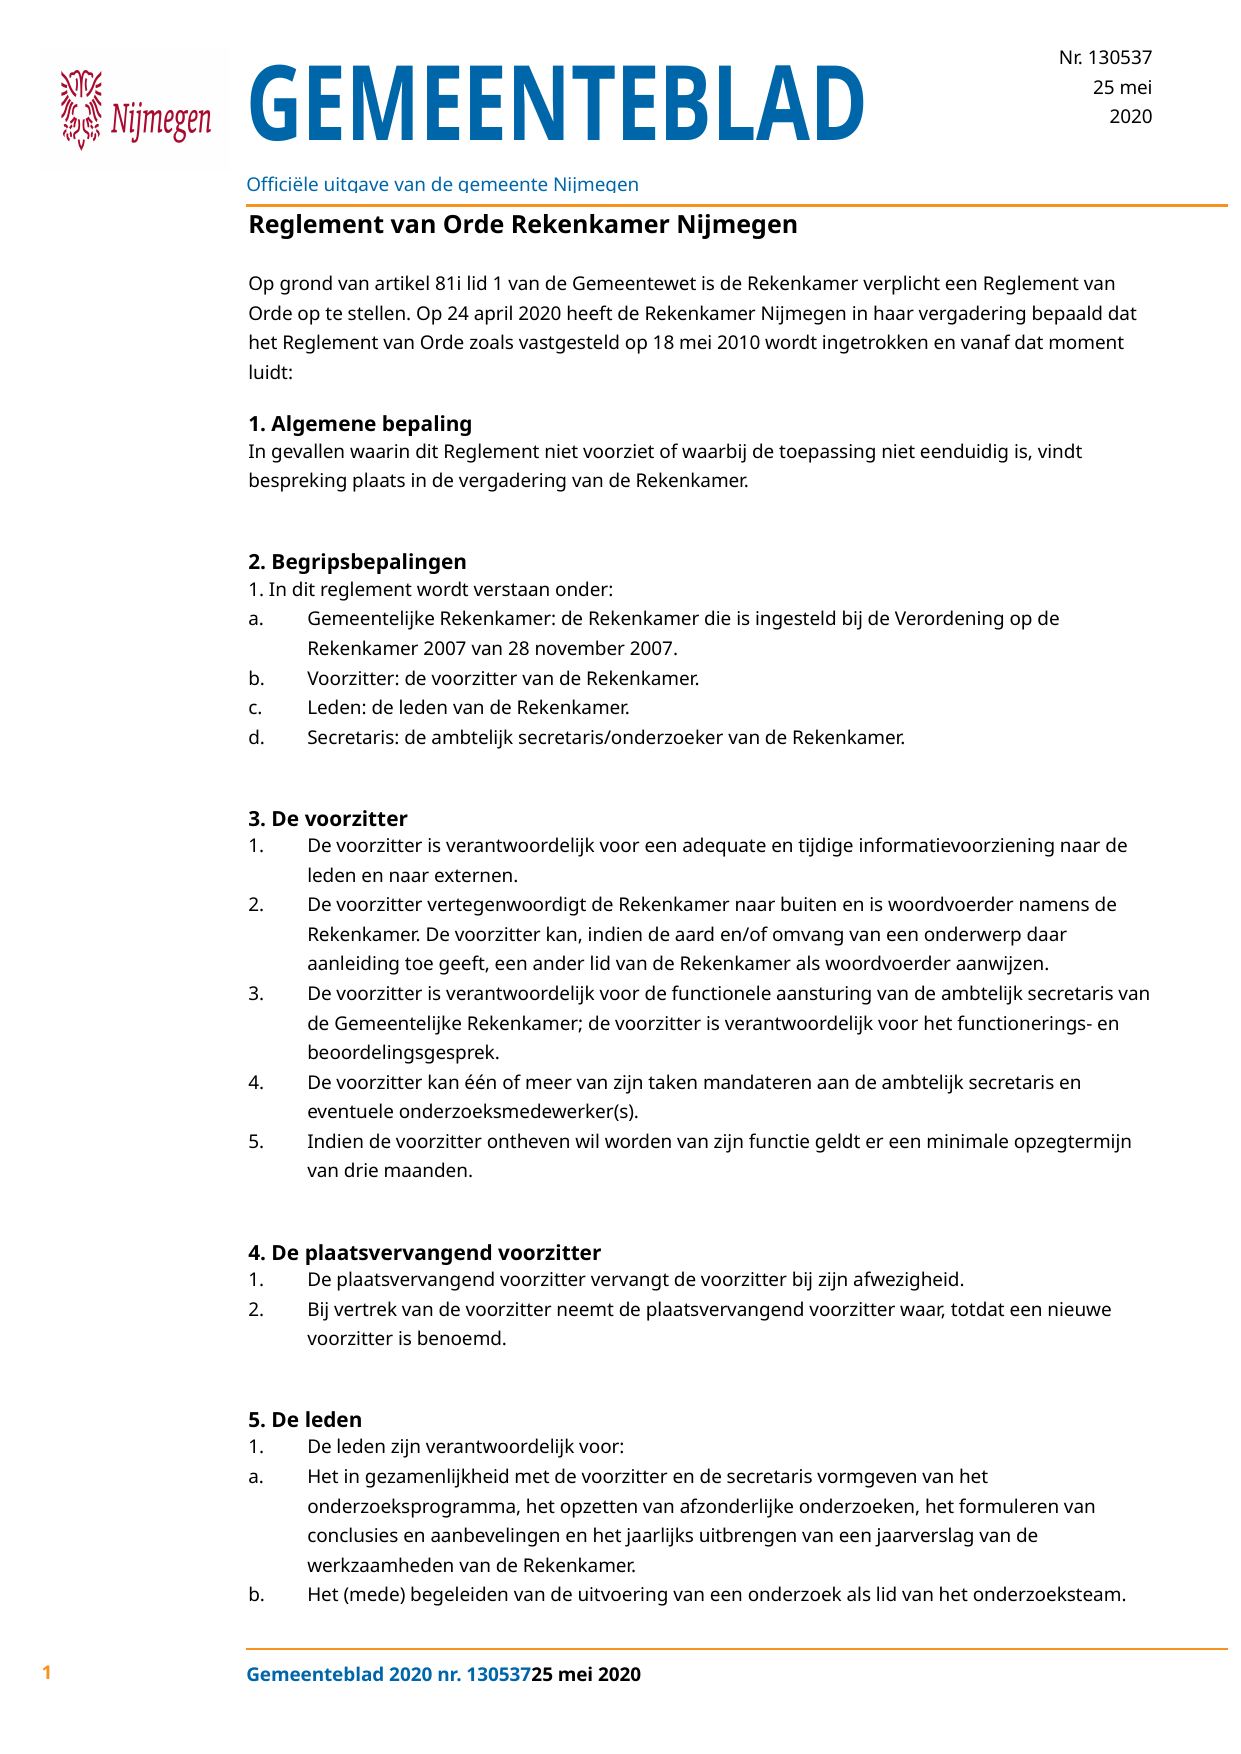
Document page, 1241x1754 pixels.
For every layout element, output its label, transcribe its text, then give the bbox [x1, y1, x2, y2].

list Het in gezamenlijkheid met de voorzitter en de secretaris vormgeven van het onderzoeksprogramma, het opzetten van afzonderlijke onderzoeken, het formuleren van conclusies en aanbevelingen en het jaarlijks uitbrengen van een jaarverslag van de werkzaamheden van de Rekenkamer. [248, 1463, 1152, 1578]
list De plaatsvervangend voorzitter vervangt de voorzitter bij zijn afwezigheid. [248, 1266, 1152, 1292]
text 1. Algemene bepaling [248, 409, 1152, 438]
list De voorzitter vertegenwoordigt de Rekenkamer naar buiten en is woordvoerder namens de Rekenkamer. De voorzitter kan, indien de aard en/of omvang van een onderwerp daar aanleiding toe geeft, een ander lid van de Rekenkamer als woordvoerder aanwijzen. [248, 891, 1152, 976]
list Gemeentelijke Rekenkamer: de Rekenkamer die is ingesteld bij de Verordening op de Rekenkamer 2007 van 28 november 2007. [248, 606, 1152, 661]
list De leden zijn verantwoordelijk voor: [248, 1434, 1152, 1459]
list Secretaris: de ambtelijk secretaris/onderzoeker van de Rekenkamer. [248, 724, 1152, 749]
list Het (mede) begeleiden van de uitvoering van een onderzoek als lid van het onderzoeksteam. [248, 1582, 1152, 1607]
list De voorzitter kan één of meer van zijn taken mandateren aan de ambtelijk secretaris en eventuele onderzoeksmedewerker(s). [248, 1069, 1152, 1124]
text Reglement van Orde Rekenkamer Nijmegen [248, 207, 1152, 241]
text 5. De leden [248, 1405, 1152, 1434]
list Leden: de leden van de Rekenkamer. [248, 694, 1152, 720]
list De voorzitter is verantwoordelijk voor de functionele aansturing van de ambtelijk secretaris van de Gemeentelijke Rekenkamer; de voorzitter is verantwoordelijk voor het functionerings- en beoordelingsgesprek. [248, 980, 1152, 1065]
list Indien de voorzitter ontheven wil worden van zijn functie geldt er een minimale opzegtermijn van drie maanden. [248, 1128, 1152, 1183]
picture [41, 47, 231, 172]
list Voorzitter: de voorzitter van de Rekenkamer. [248, 665, 1152, 690]
text Op grond van artikel 81i lid 1 van de Gemeentewet is de Rekenkamer verplicht een Reglement van Orde op te stellen. Op 24 april 2020 heeft de Rekenkamer Nijmegen in haar vergadering bepaald dat het Reglement van Orde zoals vastgesteld op 18 mei 2010 wordt ingetrokken en vanaf dat moment luidt: [248, 270, 1152, 385]
text In gevallen waarin dit Reglement niet voorziet of waarbij de toepassing niet eenduidig is, vindt bespreking plaats in de vergadering van de Rekenkamer. [248, 438, 1152, 493]
list Bij vertrek van de voorzitter neemt de plaatsvervangend voorzitter waar, totdat een nieuwe voorzitter is benoemd. [248, 1296, 1152, 1351]
text 2. Begripsbepalingen [248, 547, 1152, 576]
list De voorzitter is verantwoordelijk voor een adequate en tijdige informatievoorziening naar de leden en naar externen. [248, 832, 1152, 888]
text 4. De plaatsvervangend voorzitter [248, 1238, 1152, 1266]
text 1. In dit reglement wordt verstaan onder: [248, 576, 1152, 602]
text 3. De voorzitter [248, 804, 1152, 832]
